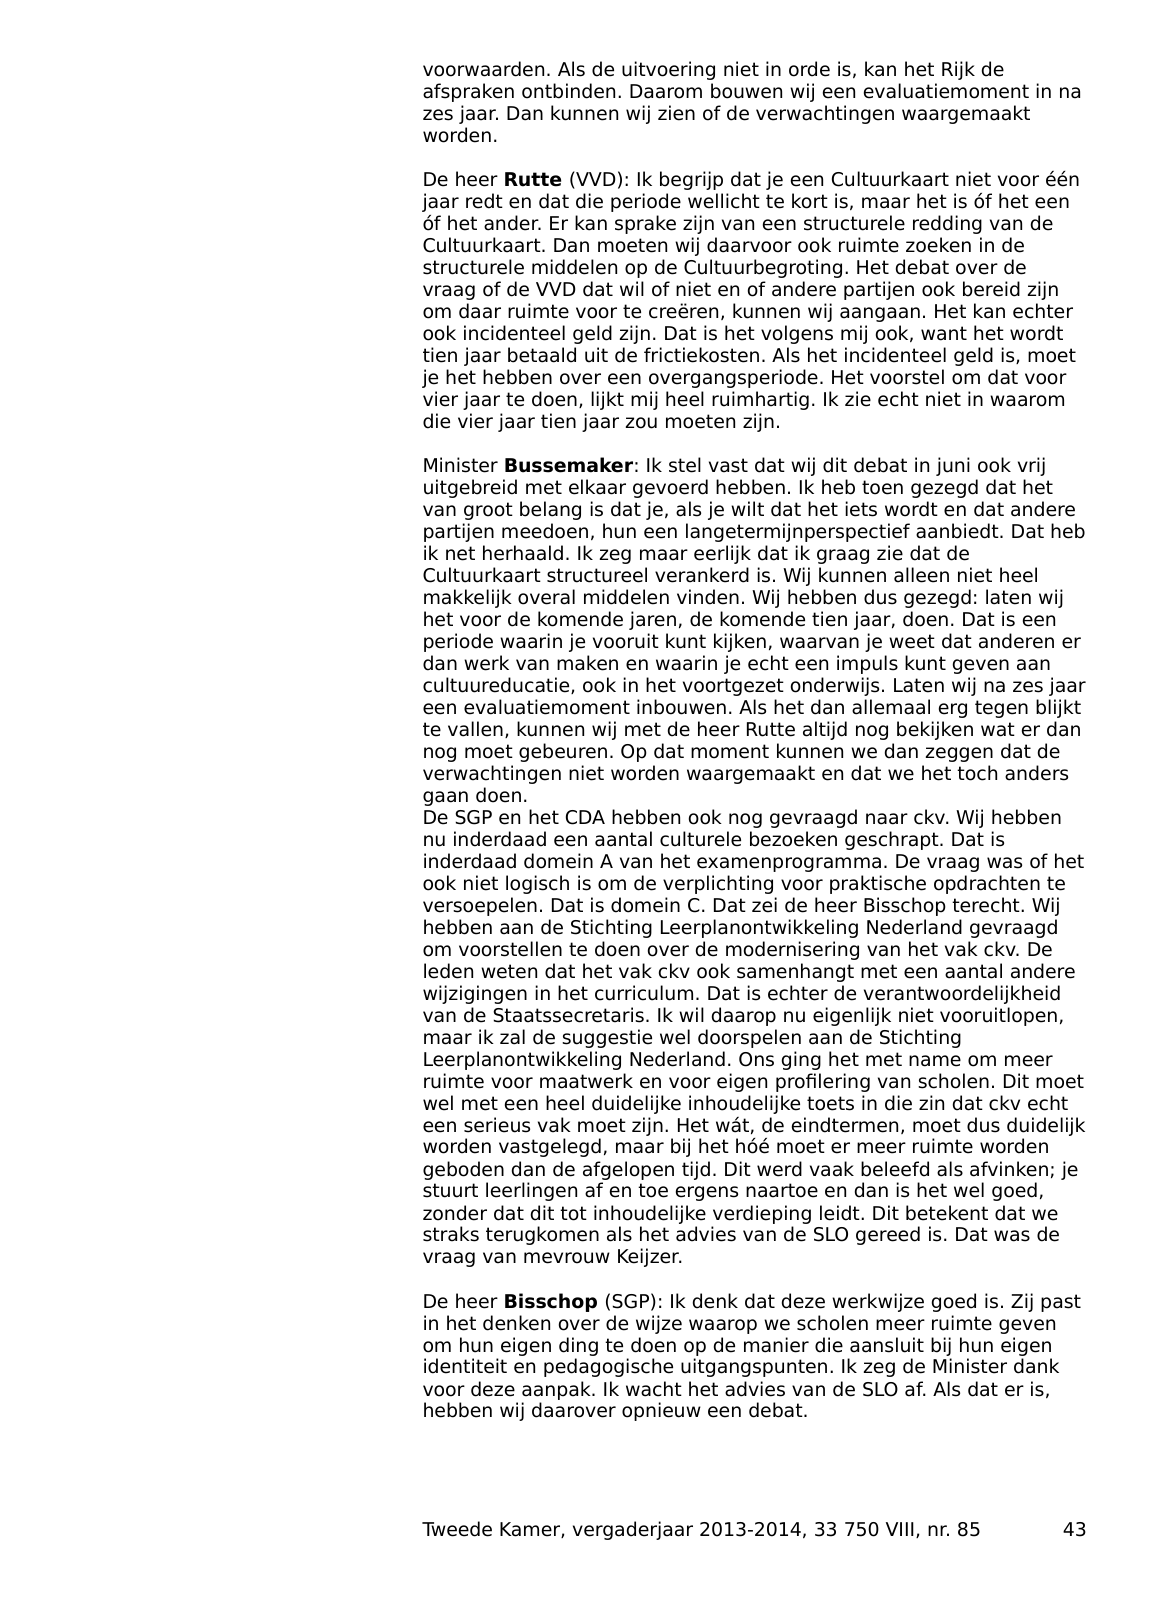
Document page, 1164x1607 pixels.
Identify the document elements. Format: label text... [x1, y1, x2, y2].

text De heer Bisschop (SGP): Ik denk dat deze werkwijze goed is. Zij past in het denken over de wijze waarop we scholen meer ruimte geven om hun eigen ding te doen op de manier die aansluit bij hun eigen identiteit en pedagogische uitgangspunten. Ik zeg de Minister dank voor deze aanpak. Ik wacht het advies van de SLO af. Als dat er is, hebben wij daarover opnieuw een debat. [422, 1291, 1087, 1422]
text De heer Rutte (VVD): Ik begrijp dat je een Cultuurkaart niet voor één jaar redt en dat die periode wellicht te kort is, maar het is óf het een óf het ander. Er kan sprake zijn van een structurele redding van de Cultuurkaart. Dan moeten wij daarvoor ook ruimte zoeken in de structurele middelen op de Cultuurbegroting. Het debat over de vraag of de VVD dat wil of niet en of andere partijen ook bereid zijn om daar ruimte voor te creëren, kunnen wij aangaan. Het kan echter ook incidenteel geld zijn. Dat is het volgens mij ook, want het wordt tien jaar betaald uit de frictiekosten. Als het incidenteel geld is, moet je het hebben over een overgangsperiode. Het voorstel om dat voor vier jaar te doen, lijkt mij heel ruimhartig. Ik zie echt niet in waarom die vier jaar tien jaar zou moeten zijn. [422, 169, 1087, 433]
text voorwaarden. Als de uitvoering niet in orde is, kan het Rijk de afspraken ontbinden. Daarom bouwen wij een evaluatiemoment in na zes jaar. Dan kunnen wij zien of de verwachtingen waargemaakt worden. [422, 59, 1087, 147]
text Minister Bussemaker: Ik stel vast dat wij dit debat in juni ook vrij uitgebreid met elkaar gevoerd hebben. Ik heb toen gezegd dat het van groot belang is dat je, als je wilt dat het iets wordt en dat andere partijen meedoen, hun een langetermijnperspectief aanbiedt. Dat heb ik net herhaald. Ik zeg maar eerlijk dat ik graag zie dat de Cultuurkaart structureel verankerd is. Wij kunnen alleen niet heel makkelijk overal middelen vinden. Wij hebben dus gezegd: laten wij het voor de komende jaren, de komende tien jaar, doen. Dat is een periode waarin je vooruit kunt kijken, waarvan je weet dat anderen er dan werk van maken en waarin je echt een impuls kunt geven aan cultuureducatie, ook in het voortgezet onderwijs. Laten wij na zes jaar een evaluatiemoment inbouwen. Als het dan allemaal erg tegen blijkt te vallen, kunnen wij met de heer Rutte altijd nog bekijken wat er dan nog moet gebeuren. Op dat moment kunnen we dan zeggen dat de verwachtingen niet worden waargemaakt en dat we het toch anders gaan doen. [422, 455, 1087, 807]
text De SGP en het CDA hebben ook nog gevraagd naar ckv. Wij hebben nu inderdaad een aantal culturele bezoeken geschrapt. Dat is inderdaad domein A van het examenprogramma. De vraag was of het ook niet logisch is om de verplichting voor praktische opdrachten te versoepelen. Dat is domein C. Dat zei de heer Bisschop terecht. Wij hebben aan de Stichting Leerplanontwikkeling Nederland gevraagd om voorstellen te doen over de modernisering van het vak ckv. De leden weten dat het vak ckv ook samenhangt met een aantal andere wijzigingen in het curriculum. Dat is echter de verantwoordelijkheid van de Staatssecretaris. Ik wil daarop nu eigenlijk niet vooruitlopen, maar ik zal de suggestie wel doorspelen aan de Stichting Leerplanontwikkeling Nederland. Ons ging het met name om meer ruimte voor maatwerk en voor eigen profilering van scholen. Dit moet wel met een heel duidelijke inhoudelijke toets in die zin dat ckv echt een serieus vak moet zijn. Het wát, de eindtermen, moet dus duidelijk worden vastgelegd, maar bij het hóé moet er meer ruimte worden geboden dan de afgelopen tijd. Dit werd vaak beleefd als afvinken; je stuurt leerlingen af en toe ergens naartoe en dan is het wel goed, zonder dat dit tot inhoudelijke verdieping leidt. Dit betekent dat we straks terugkomen als het advies van de SLO gereed is. Dat was de vraag van mevrouw Keijzer. [422, 807, 1087, 1268]
